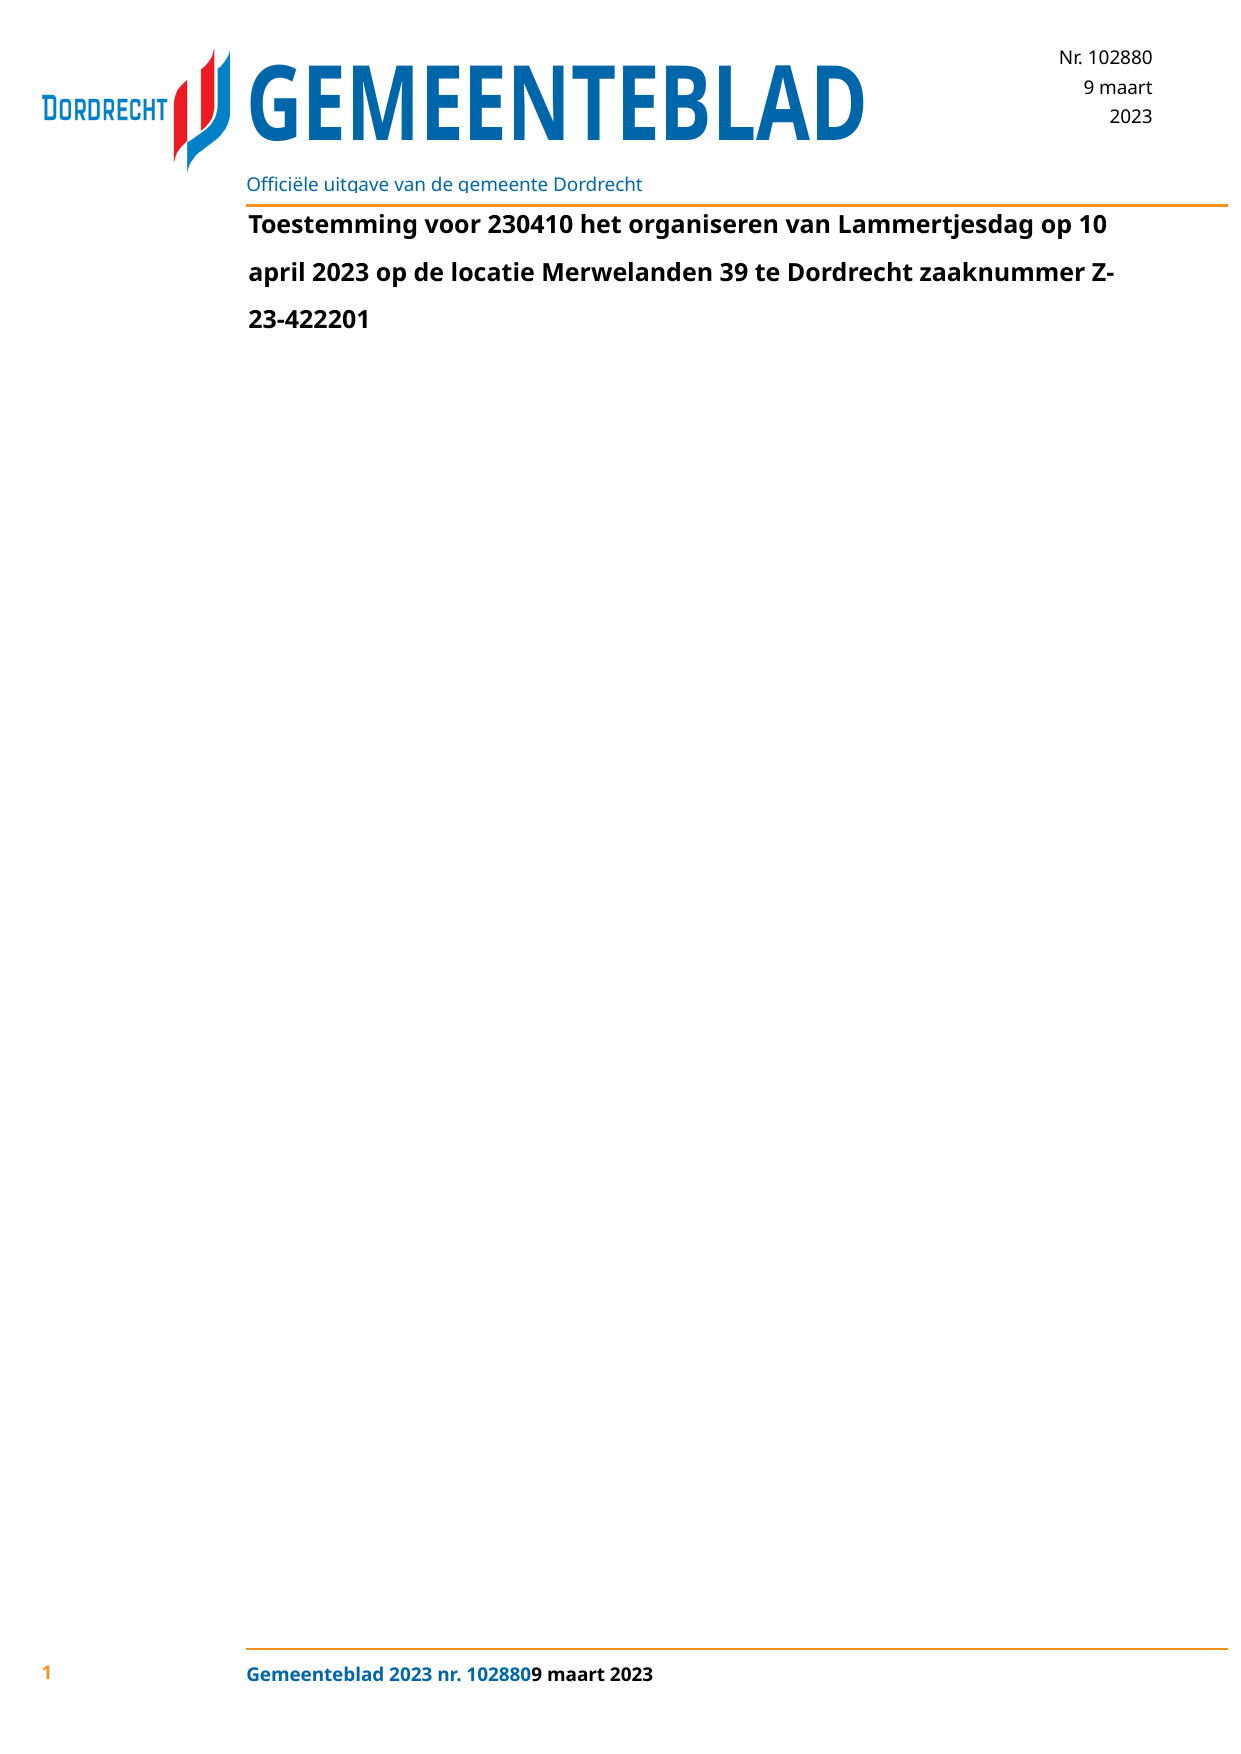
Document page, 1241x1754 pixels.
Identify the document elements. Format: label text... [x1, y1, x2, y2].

text Toestemming voor 230410 het organiseren van Lammertjesdag op 10 april 2023 op de locatie Merwelanden 39 te Dordrecht zaaknummer Z-23-422201 [248, 207, 1152, 336]
picture [41, 47, 231, 172]
